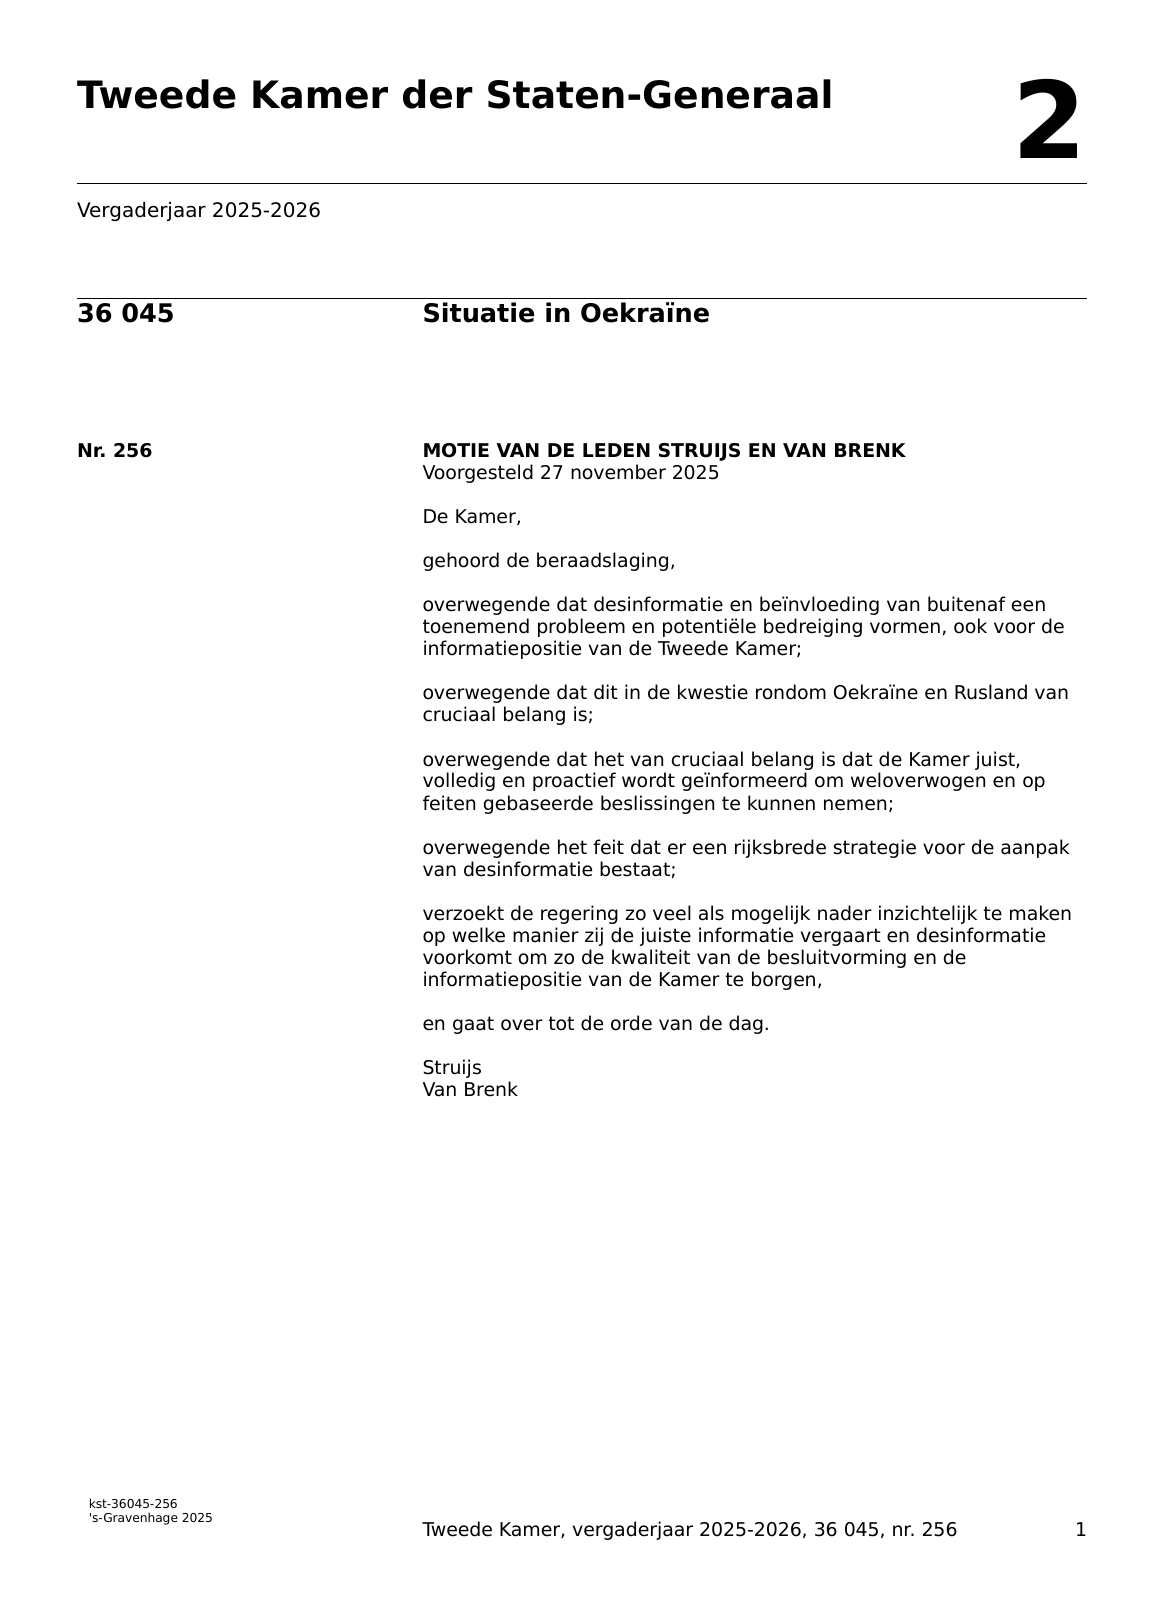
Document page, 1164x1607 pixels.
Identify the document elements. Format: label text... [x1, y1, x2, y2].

text kst-36045-256 [88, 1497, 323, 1511]
text overwegende het feit dat er een rijksbrede strategie voor de aanpak van desinformatie bestaat; [422, 837, 1087, 881]
text overwegende dat dit in de kwestie rondom Oekraïne en Rusland van cruciaal belang is; [422, 682, 1087, 726]
text 's-Gravenhage 2025 [88, 1511, 323, 1525]
text Struijs [422, 1057, 1087, 1079]
subtitle 36 045 Situatie in Oekraïne [77, 299, 1087, 329]
text Voorgesteld 27 november 2025 [422, 462, 1087, 484]
table_cell Vergaderjaar 2025-2026 [77, 184, 1087, 298]
text overwegende dat desinformatie en beïnvloeding van buitenaf een toenemend probleem en potentiële bedreiging vormen, ook voor de informatiepositie van de Tweede Kamer; [422, 594, 1087, 660]
text en gaat over tot de orde van de dag. [422, 1013, 1087, 1035]
text Van Brenk [422, 1079, 1087, 1101]
text verzoekt de regering zo veel als mogelijk nader inzichtelijk te maken op welke manier zij de juiste informatie vergaart en desinformatie voorkomt om zo de kwaliteit van de besluitvorming en de informatiepositie van de Kamer te borgen, [422, 903, 1087, 991]
subtitle Nr. 256 MOTIE VAN DE LEDEN STRUIJS EN VAN BRENK [77, 440, 1087, 462]
text overwegende dat het van cruciaal belang is dat de Kamer juist, volledig en proactief wordt geïnformeerd om weloverwogen en op feiten gebaseerde beslissingen te kunnen nemen; [422, 748, 1087, 814]
table_header Tweede Kamer der Staten-Generaal [77, 59, 886, 183]
text gehoord de beraadslaging, [422, 550, 1087, 572]
text De Kamer, [422, 506, 1087, 528]
table_header 2 [886, 59, 1087, 183]
